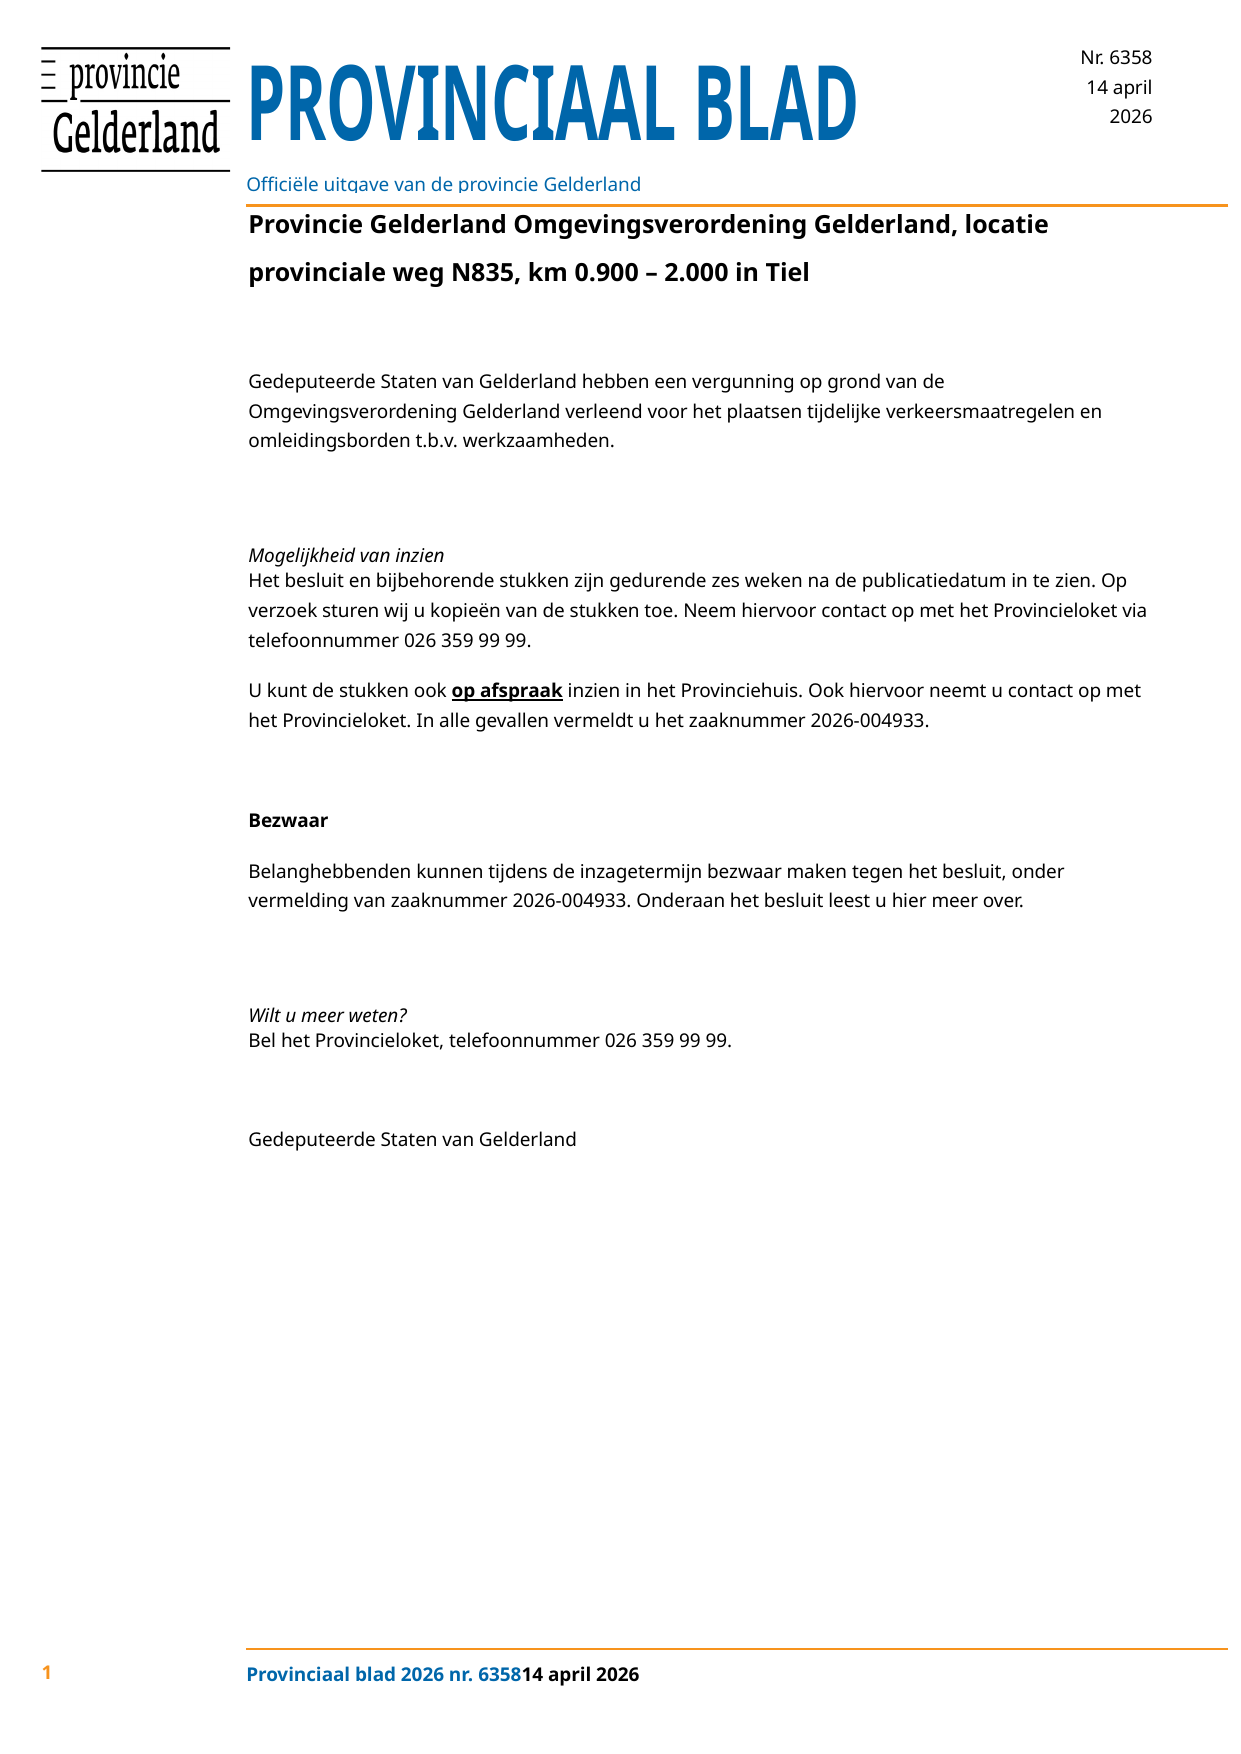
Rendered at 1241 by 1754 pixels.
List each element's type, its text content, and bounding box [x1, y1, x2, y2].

text Gedeputeerde Staten van Gelderland hebben een vergunning op grond van de Omgevingsverordening Gelderland verleend voor het plaatsen tijdelijke verkeersmaatregelen en omleidingsborden t.b.v. werkzaamheden. [248, 368, 1152, 453]
text Mogelijkheid van inzien [248, 542, 1152, 568]
picture [41, 47, 231, 172]
text Gedeputeerde Staten van Gelderland [248, 1126, 1152, 1152]
text Het besluit en bijbehorende stukken zijn gedurende zes weken na de publicatiedatum in te zien. Op verzoek sturen wij u kopieën van de stukken toe. Neem hiervoor contact op met het Provincieloket via telefoonnummer 026 359 99 99. [248, 568, 1152, 652]
text Bezwaar [248, 808, 1152, 833]
text Wilt u meer weten? [248, 1002, 1152, 1028]
text Provincie Gelderland Omgevingsverordening Gelderland, locatie provinciale weg N835, km 0.900 – 2.000 in Tiel [248, 207, 1152, 288]
text Bel het Provincieloket, telefoonnummer 026 359 99 99. [248, 1028, 1152, 1053]
text U kunt de stukken ook op afspraak inzien in het Provinciehuis. Ook hiervoor neemt u contact op met het Provincieloket. In alle gevallen vermeldt u het zaaknummer 2026-004933. [248, 677, 1152, 732]
text Belanghebbenden kunnen tijdens de inzagetermijn bezwaar maken tegen het besluit, onder vermelding van zaaknummer 2026-004933. Onderaan het besluit leest u hier meer over. [248, 858, 1152, 913]
